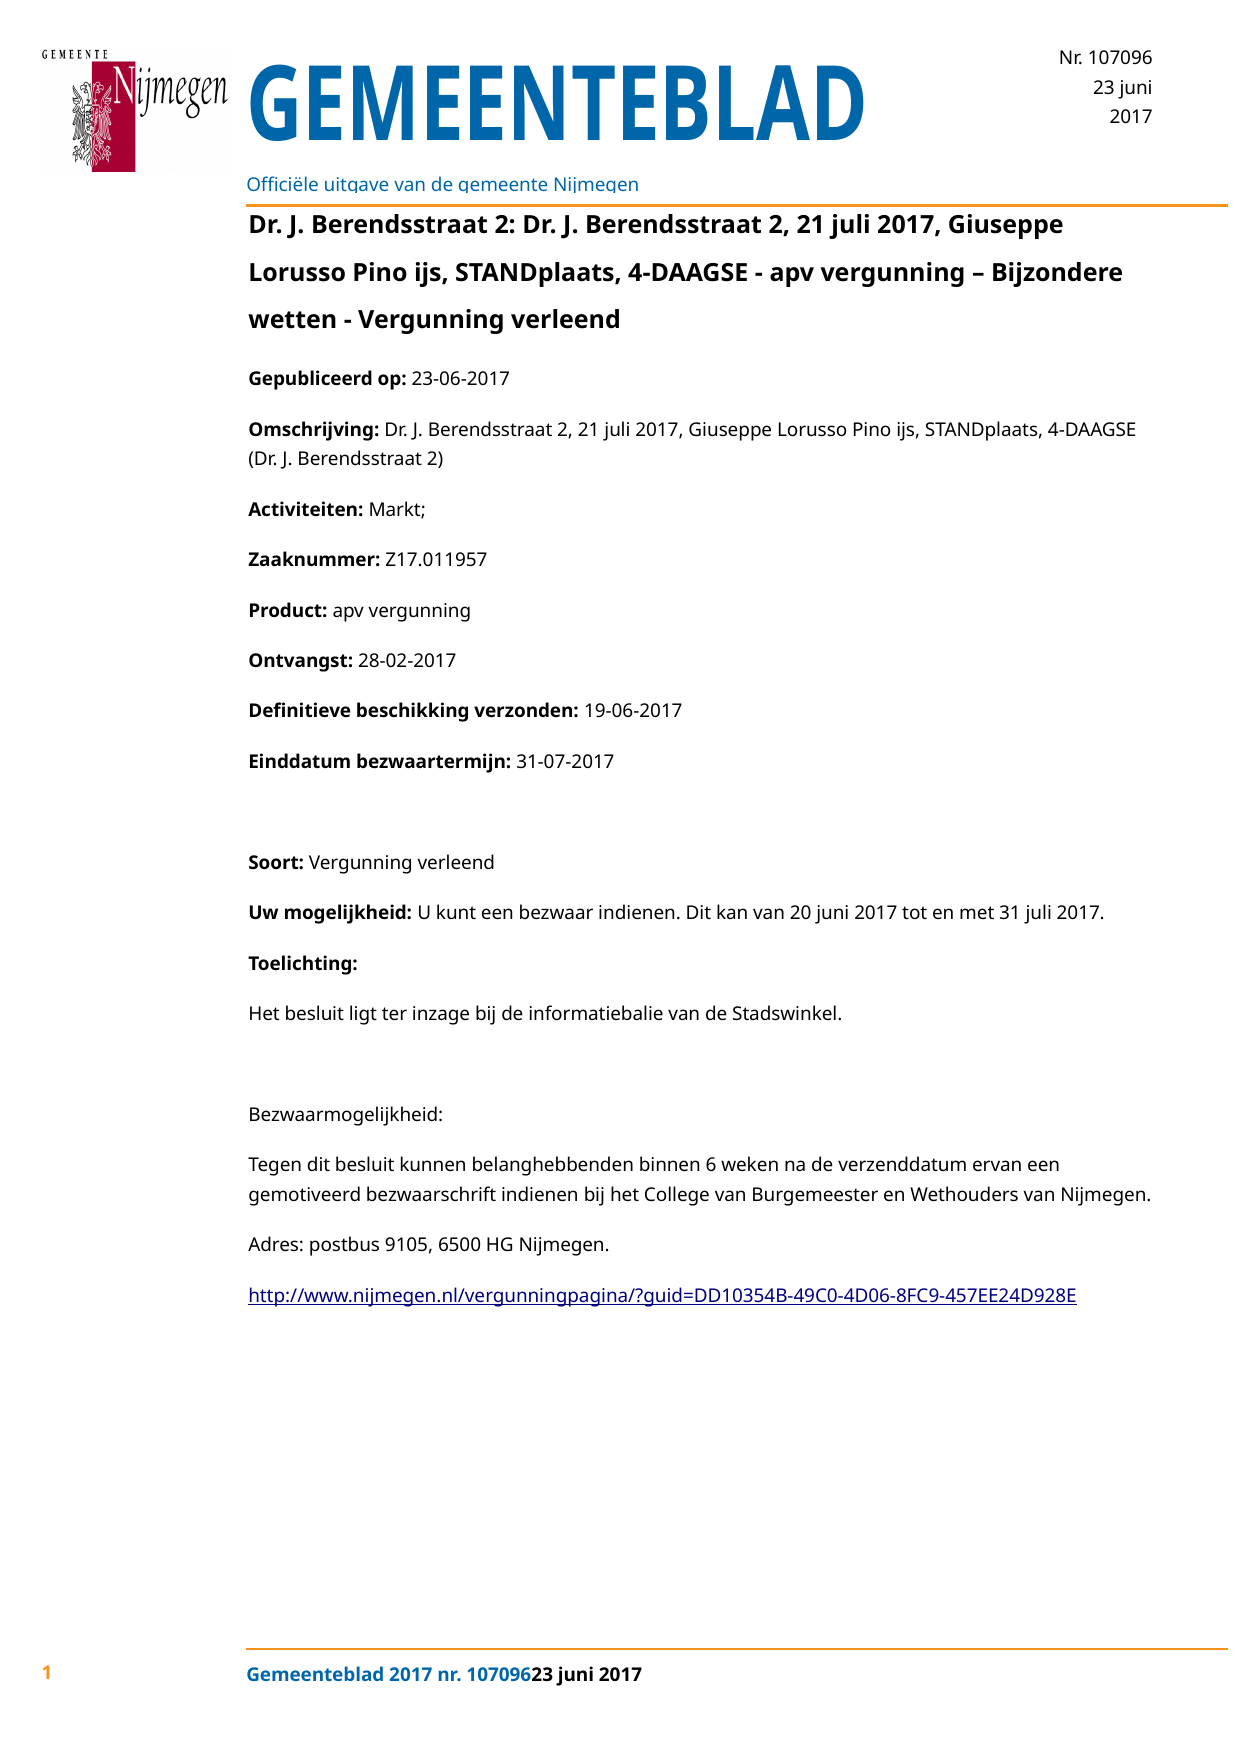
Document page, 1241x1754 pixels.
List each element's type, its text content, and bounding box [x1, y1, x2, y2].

text Zaaknummer: Z17.011957 [248, 546, 1152, 572]
text Einddatum bezwaartermijn: 31-07-2017 [248, 748, 1152, 774]
text Soort: Vergunning verleend [248, 849, 1152, 874]
text Gepubliceerd op: 23-06-2017 [248, 366, 1152, 391]
text Uw mogelijkheid: U kunt een bezwaar indienen. Dit kan van 20 juni 2017 tot en met 31 juli 2017. [248, 899, 1152, 925]
text Omschrijving: Dr. J. Berendsstraat 2, 21 juli 2017, Giuseppe Lorusso Pino ijs, STANDplaats, 4-DAAGSE (Dr. J. Berendsstraat 2) [248, 416, 1152, 471]
text Dr. J. Berendsstraat 2: Dr. J. Berendsstraat 2, 21 juli 2017, Giuseppe Lorusso Pino ijs, STANDplaats, 4-DAAGSE - apv vergunning – Bijzondere wetten - Vergunning verleend [248, 207, 1152, 336]
text Tegen dit besluit kunnen belanghebbenden binnen 6 weken na de verzenddatum ervan een gemotiveerd bezwaarschrift indienen bij het College van Burgemeester en Wethouders van Nijmegen. [248, 1151, 1152, 1207]
text Definitieve beschikking verzonden: 19-06-2017 [248, 698, 1152, 723]
text Het besluit ligt ter inzage bij de informatiebalie van de Stadswinkel. [248, 1000, 1152, 1026]
text Activiteiten: Markt; [248, 496, 1152, 522]
text Ontvangst: 28-02-2017 [248, 647, 1152, 673]
text Toelichting: [248, 950, 1152, 975]
text Product: apv vergunning [248, 597, 1152, 622]
text Adres: postbus 9105, 6500 HG Nijmegen. [248, 1231, 1152, 1257]
text Bezwaarmogelijkheid: [248, 1101, 1152, 1127]
text http://www.nijmegen.nl/vergunningpagina/?guid=DD10354B-49C0-4D06-8FC9-457EE24D928E [248, 1282, 1152, 1307]
picture [41, 47, 231, 172]
